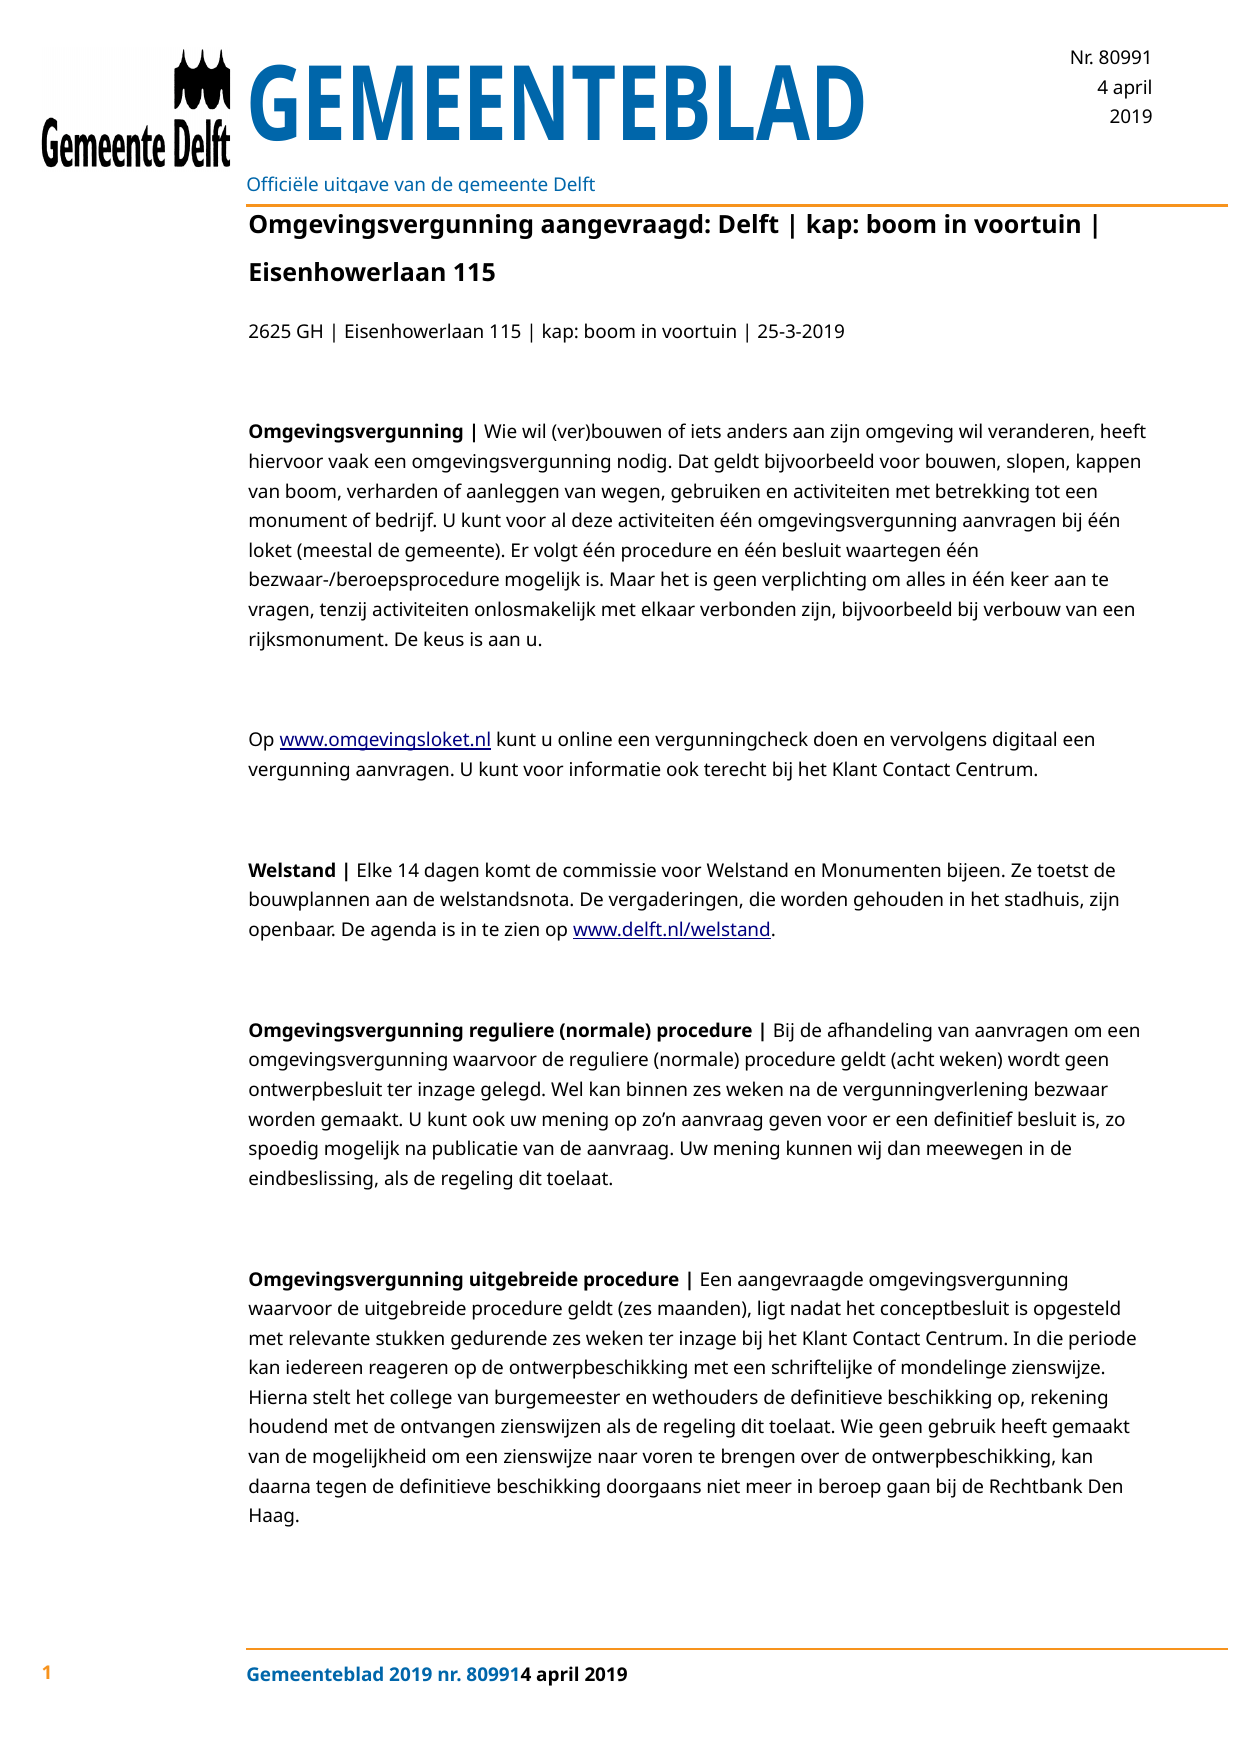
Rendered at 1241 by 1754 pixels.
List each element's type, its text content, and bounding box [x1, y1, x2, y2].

text Omgevingsvergunning | Wie wil (ver)bouwen of iets anders aan zijn omgeving wil veranderen, heeft hiervoor vaak een omgevingsvergunning nodig. Dat geldt bijvoorbeeld voor bouwen, slopen, kappen van boom, verharden of aanleggen van wegen, gebruiken en activiteiten met betrekking tot een monument of bedrijf. U kunt voor al deze activiteiten één omgevingsvergunning aanvragen bij één loket (meestal de gemeente). Er volgt één procedure en één besluit waartegen één bezwaar-/beroepsprocedure mogelijk is. Maar het is geen verplichting om alles in één keer aan te vragen, tenzij activiteiten onlosmakelijk met elkaar verbonden zijn, bijvoorbeeld bij verbouw van een rijksmonument. De keus is aan u. [248, 419, 1152, 652]
picture [41, 47, 231, 172]
text Omgevingsvergunning aangevraagd: Delft | kap: boom in voortuin | Eisenhowerlaan 115 [248, 207, 1152, 288]
text Op www.omgevingsloket.nl kunt u online een vergunningcheck doen en vervolgens digitaal een vergunning aanvragen. U kunt voor informatie ook terecht bij het Klant Contact Centrum. [248, 727, 1152, 782]
text 2625 GH | Eisenhowerlaan 115 | kap: boom in voortuin | 25-3-2019 [248, 318, 1152, 344]
text Welstand | Elke 14 dagen komt de commissie voor Welstand en Monumenten bijeen. Ze toetst de bouwplannen aan de welstandsnota. De vergaderingen, die worden gehouden in het stadhuis, zijn openbaar. De agenda is in te zien op www.delft.nl/welstand. [248, 857, 1152, 942]
text Omgevingsvergunning uitgebreide procedure | Een aangevraagde omgevingsvergunning waarvoor de uitgebreide procedure geldt (zes maanden), ligt nadat het conceptbesluit is opgesteld met relevante stukken gedurende zes weken ter inzage bij het Klant Contact Centrum. In die periode kan iedereen reageren op de ontwerpbeschikking met een schriftelijke of mondelinge zienswijze. Hierna stelt het college van burgemeester en wethouders de definitieve beschikking op, rekening houdend met de ontvangen zienswijzen als de regeling dit toelaat. Wie geen gebruik heeft gemaakt van de mogelijkheid om een zienswijze naar voren te brengen over de ontwerpbeschikking, kan daarna tegen de definitieve beschikking doorgaans niet meer in beroep gaan bij de Rechtbank Den Haag. [248, 1266, 1152, 1528]
text Omgevingsvergunning reguliere (normale) procedure | Bij de afhandeling van aanvragen om een omgevingsvergunning waarvoor de reguliere (normale) procedure geldt (acht weken) wordt geen ontwerpbesluit ter inzage gelegd. Wel kan binnen zes weken na de vergunningverlening bezwaar worden gemaakt. U kunt ook uw mening op zo’n aanvraag geven voor er een definitief besluit is, zo spoedig mogelijk na publicatie van de aanvraag. Uw mening kunnen wij dan meewegen in de eindbeslissing, als de regeling dit toelaat. [248, 1017, 1152, 1191]
